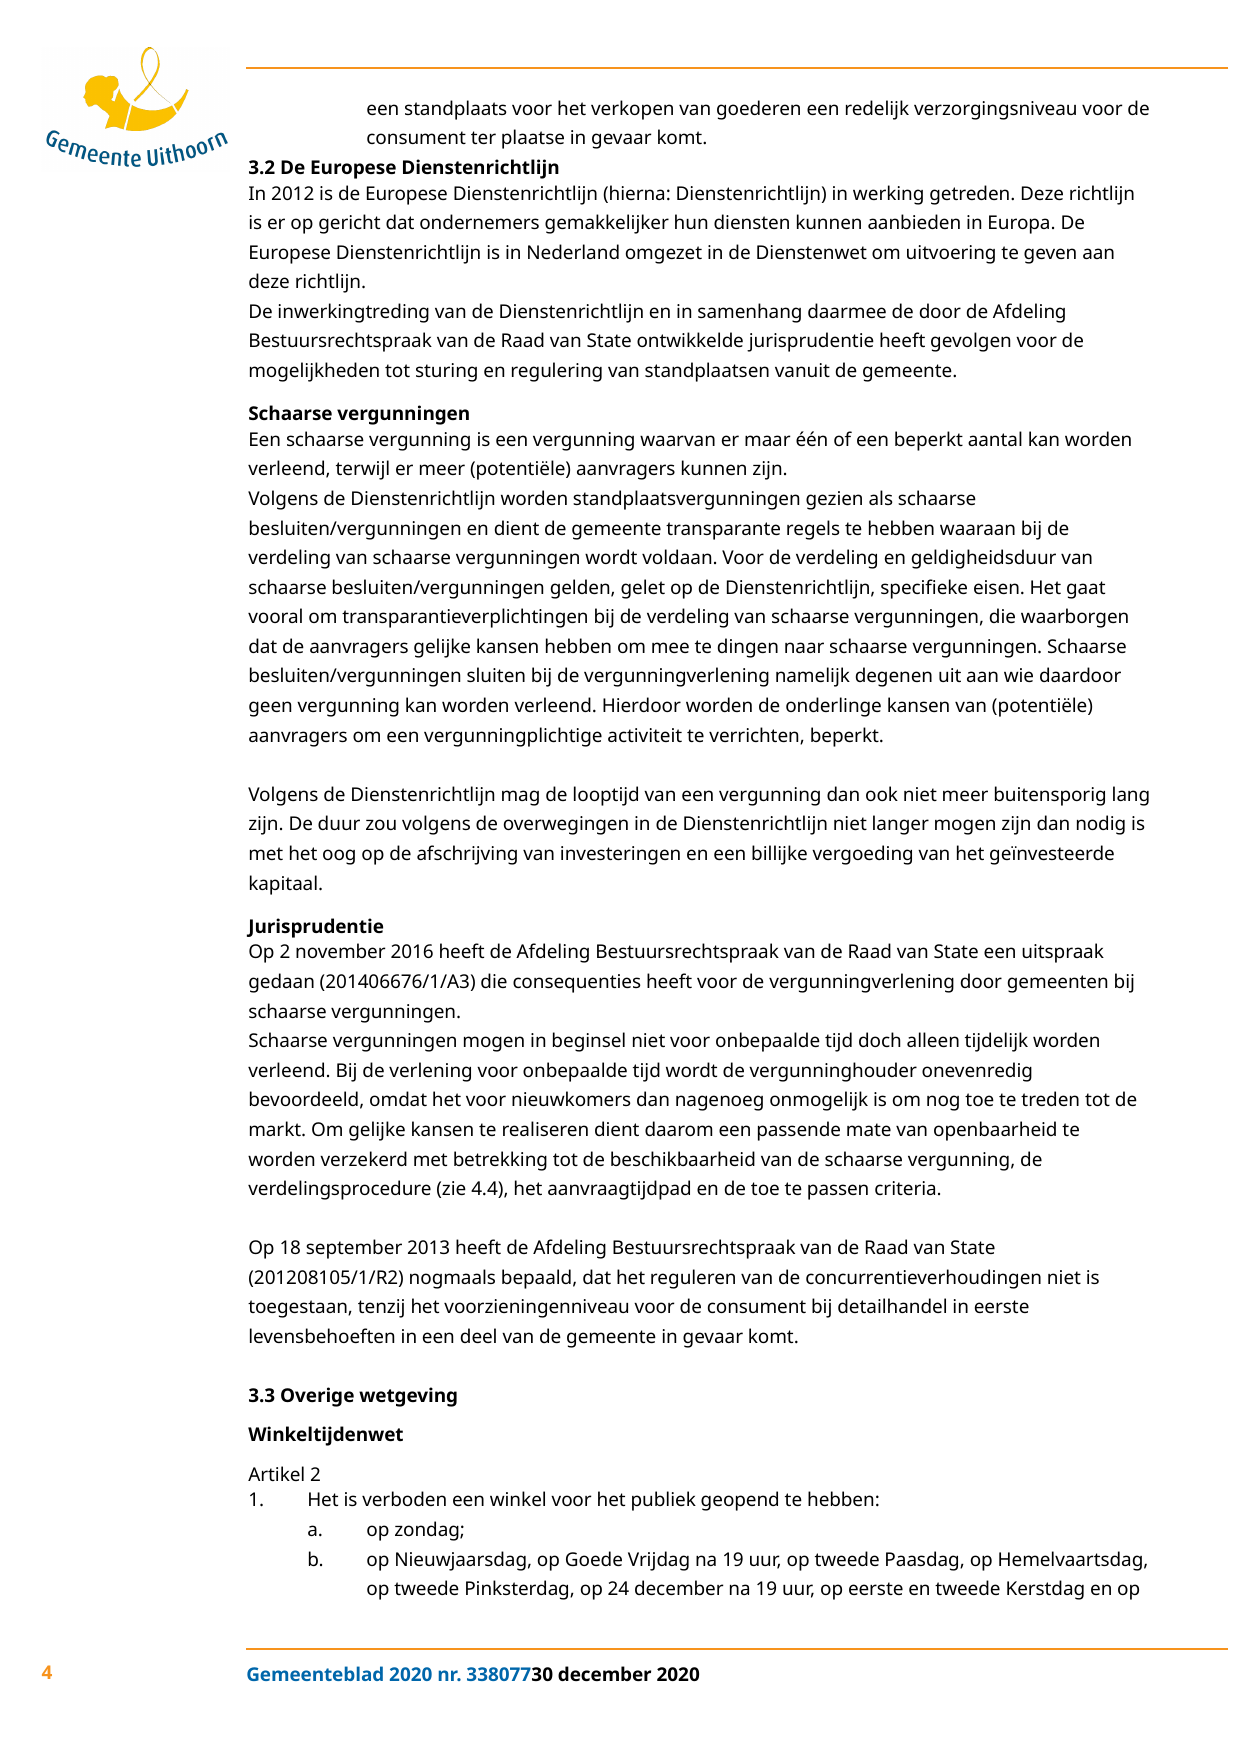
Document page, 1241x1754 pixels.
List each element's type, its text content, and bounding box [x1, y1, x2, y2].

text In 2012 is de Europese Dienstenrichtlijn (hierna: Dienstenrichtlijn) in werking getreden. Deze richtlijn is er op gericht dat ondernemers gemakkelijker hun diensten kunnen aanbieden in Europa. De Europese Dienstenrichtlijn is in Nederland omgezet in de Dienstenwet om uitvoering te geven aan deze richtlijn. [248, 180, 1152, 294]
list een standplaats voor het verkopen van goederen een redelijk verzorgingsniveau voor de consument ter plaatse in gevaar komt. [307, 95, 1152, 150]
list op Nieuwjaarsdag, op Goede Vrijdag na 19 uur, op tweede Paasdag, op Hemelvaartsdag, op tweede Pinksterdag, op 24 december na 19 uur, op eerste en tweede Kerstdag en op [307, 1546, 1152, 1601]
text Artikel 2 [248, 1461, 1152, 1487]
text 3.3 Overige wetgeving [248, 1382, 1152, 1408]
picture [41, 47, 231, 172]
text Een schaarse vergunning is een vergunning waarvan er maar één of een beperkt aantal kan worden verleend, terwijl er meer (potentiële) aanvragers kunnen zijn. [248, 426, 1152, 481]
text Jurisprudentie [248, 913, 1152, 939]
text Op 2 november 2016 heeft de Afdeling Bestuursrechtspraak van de Raad van State een uitspraak gedaan (201406676/1/A3) die consequenties heeft voor de vergunningverlening door gemeenten bij schaarse vergunningen. [248, 939, 1152, 1023]
text Volgens de Dienstenrichtlijn worden standplaatsvergunningen gezien als schaarse besluiten/vergunningen en dient de gemeente transparante regels te hebben waaraan bij de verdeling van schaarse vergunningen wordt voldaan. Voor de verdeling en geldigheidsduur van schaarse besluiten/vergunningen gelden, gelet op de Dienstenrichtlijn, specifieke eisen. Het gaat vooral om transparantieverplichtingen bij de verdeling van schaarse vergunningen, die waarborgen dat de aanvragers gelijke kansen hebben om mee te dingen naar schaarse vergunningen. Schaarse besluiten/vergunningen sluiten bij de vergunningverlening namelijk degenen uit aan wie daardoor geen vergunning kan worden verleend. Hierdoor worden de onderlinge kansen van (potentiële) aanvragers om een vergunningplichtige activiteit te verrichten, beperkt. [248, 485, 1152, 748]
list op zondag; [307, 1516, 1152, 1542]
text Schaarse vergunningen [248, 400, 1152, 426]
text 3.2 De Europese Dienstenrichtlijn [248, 154, 1152, 180]
text Volgens de Dienstenrichtlijn mag de looptijd van een vergunning dan ook niet meer buitensporig lang zijn. De duur zou volgens de overwegingen in de Dienstenrichtlijn niet langer mogen zijn dan nodig is met het oog op de afschrijving van investeringen en een billijke vergoeding van het geïnvesteerde kapitaal. [248, 781, 1152, 896]
text De inwerkingtreding van de Dienstenrichtlijn en in samenhang daarmee de door de Afdeling Bestuursrechtspraak van de Raad van State ontwikkelde jurisprudentie heeft gevolgen voor de mogelijkheden tot sturing en regulering van standplaatsen vanuit de gemeente. [248, 298, 1152, 383]
text Schaarse vergunningen mogen in beginsel niet voor onbepaalde tijd doch alleen tijdelijk worden verleend. Bij de verlening voor onbepaalde tijd wordt de vergunninghouder onevenredig bevoordeeld, omdat het voor nieuwkomers dan nagenoeg onmogelijk is om nog toe te treden tot de markt. Om gelijke kansen te realiseren dient daarom een passende mate van openbaarheid te worden verzekerd met betrekking tot de beschikbaarheid van de schaarse vergunning, de verdelingsprocedure (zie 4.4), het aanvraagtijdpad en de toe te passen criteria. [248, 1027, 1152, 1201]
text Op 18 september 2013 heeft de Afdeling Bestuursrechtspraak van de Raad van State (201208105/1/R2) nogmaals bepaald, dat het reguleren van de concurrentieverhoudingen niet is toegestaan, tenzij het voorzieningenniveau voor de consument bij detailhandel in eerste levensbehoeften in een deel van de gemeente in gevaar komt. [248, 1234, 1152, 1349]
text Winkeltijdenwet [248, 1422, 1152, 1447]
list Het is verboden een winkel voor het publiek geopend te hebben: [248, 1487, 1152, 1512]
